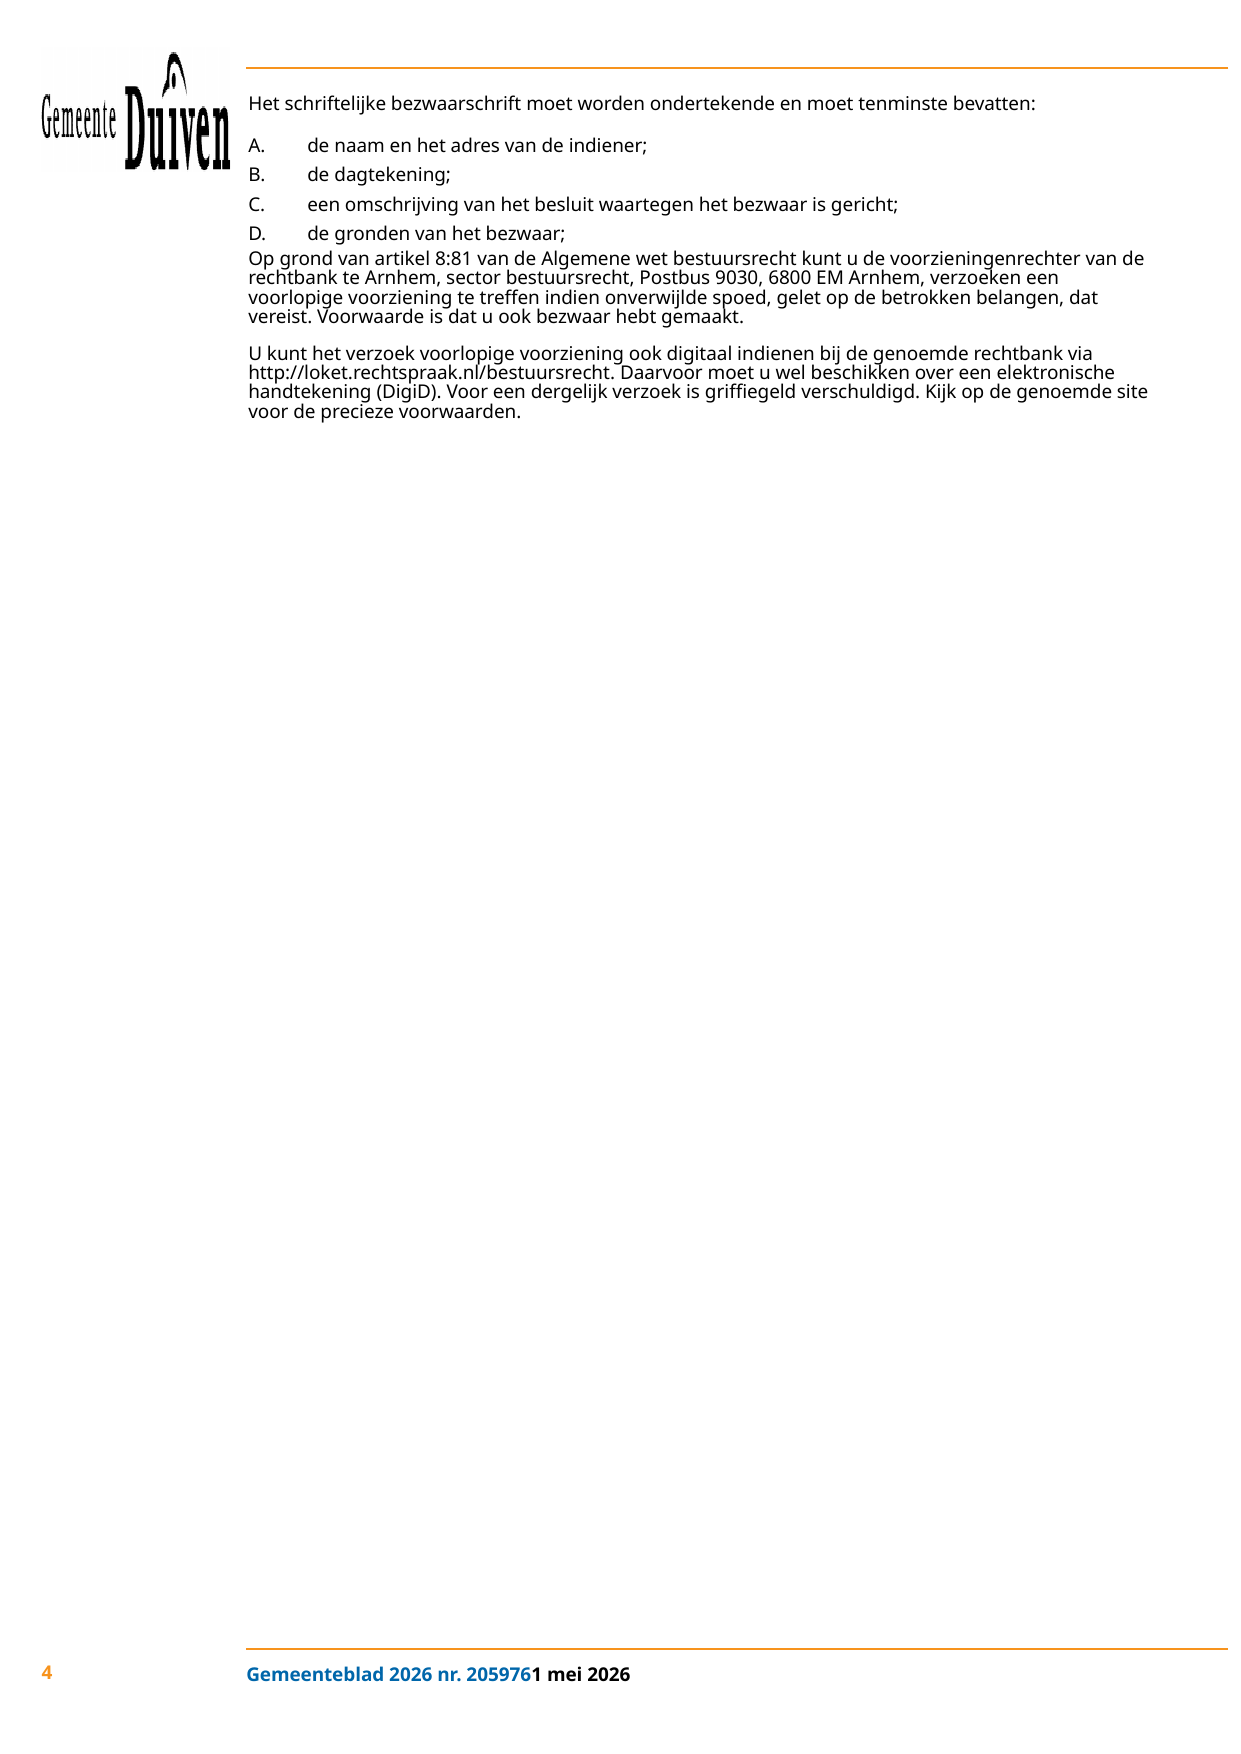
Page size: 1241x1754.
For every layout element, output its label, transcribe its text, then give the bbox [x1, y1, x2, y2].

picture [41, 47, 231, 172]
list een omschrijving van het besluit waartegen het bezwaar is gericht; [248, 191, 1152, 217]
list de dagtekening; [248, 161, 1152, 187]
list de gronden van het bezwaar; [248, 221, 1152, 246]
text U kunt het verzoek voorlopige voorziening ook digitaal indienen bij de genoemde rechtbank via http://loket.rechtspraak.nl/bestuursrecht. Daarvoor moet u wel beschikken over een elektronische handtekening (DigiD). Voor een dergelijk verzoek is griffiegeld verschuldigd. Kijk op de genoemde site voor de precieze voorwaarden. [248, 345, 1152, 422]
text Het schriftelijke bezwaarschrift moet worden ondertekende en moet tenminste bevatten: [248, 95, 1152, 114]
list de naam en het adres van de indiener; [248, 132, 1152, 157]
text Op grond van artikel 8:81 van de Algemene wet bestuursrecht kunt u de voorzieningenrechter van de rechtbank te Arnhem, sector bestuursrecht, Postbus 9030, 6800 EM Arnhem, verzoeken een voorlopige voorziening te treffen indien onverwijlde spoed, gelet op de betrokken belangen, dat vereist. Voorwaarde is dat u ook bezwaar hebt gemaakt. [248, 250, 1152, 327]
